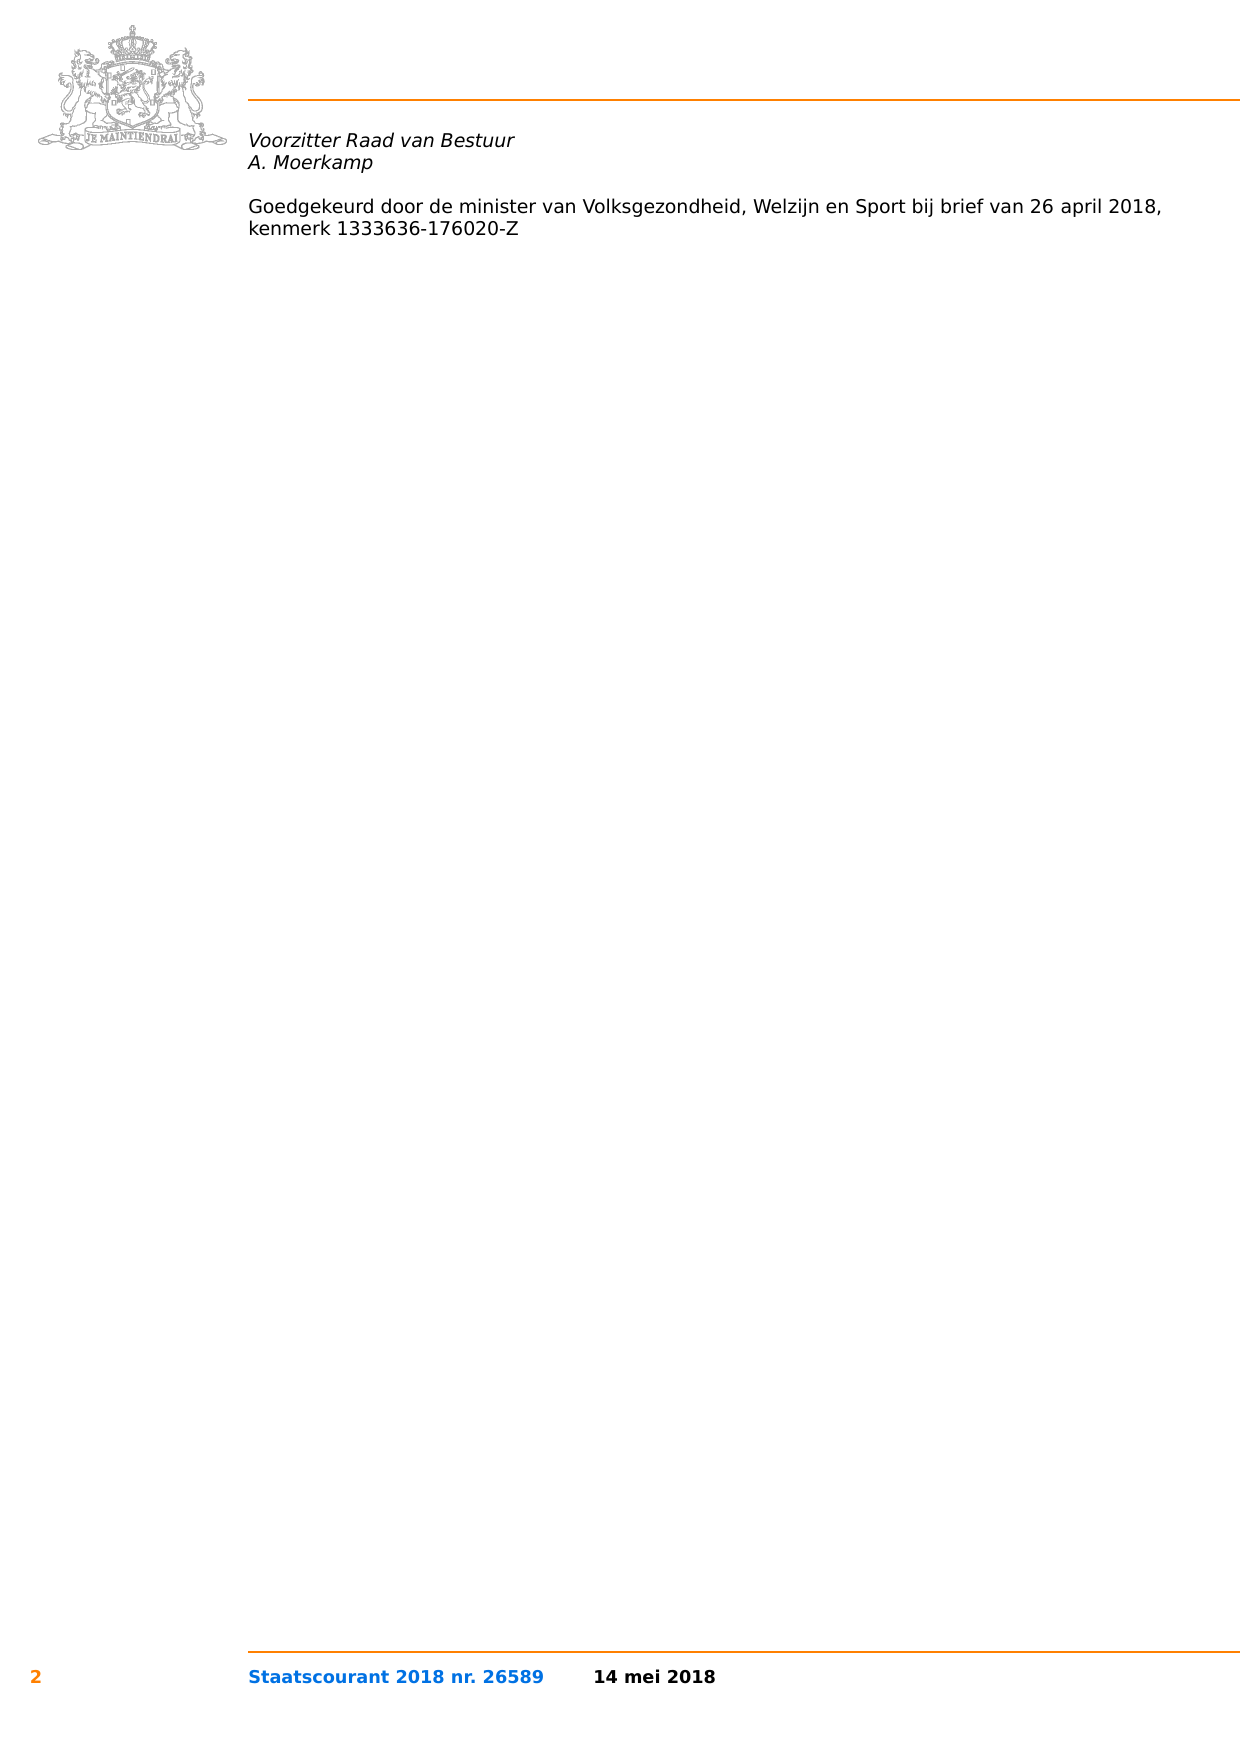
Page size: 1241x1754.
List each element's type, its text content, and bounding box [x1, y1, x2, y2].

text Voorzitter Raad van Bestuur A. Moerkamp [248, 130, 1163, 174]
picture [38, 25, 227, 150]
text Goedgekeurd door de minister van Volksgezondheid, Welzijn en Sport bij brief van 26 april 2018, kenmerk 1333636-176020-Z [248, 196, 1163, 240]
